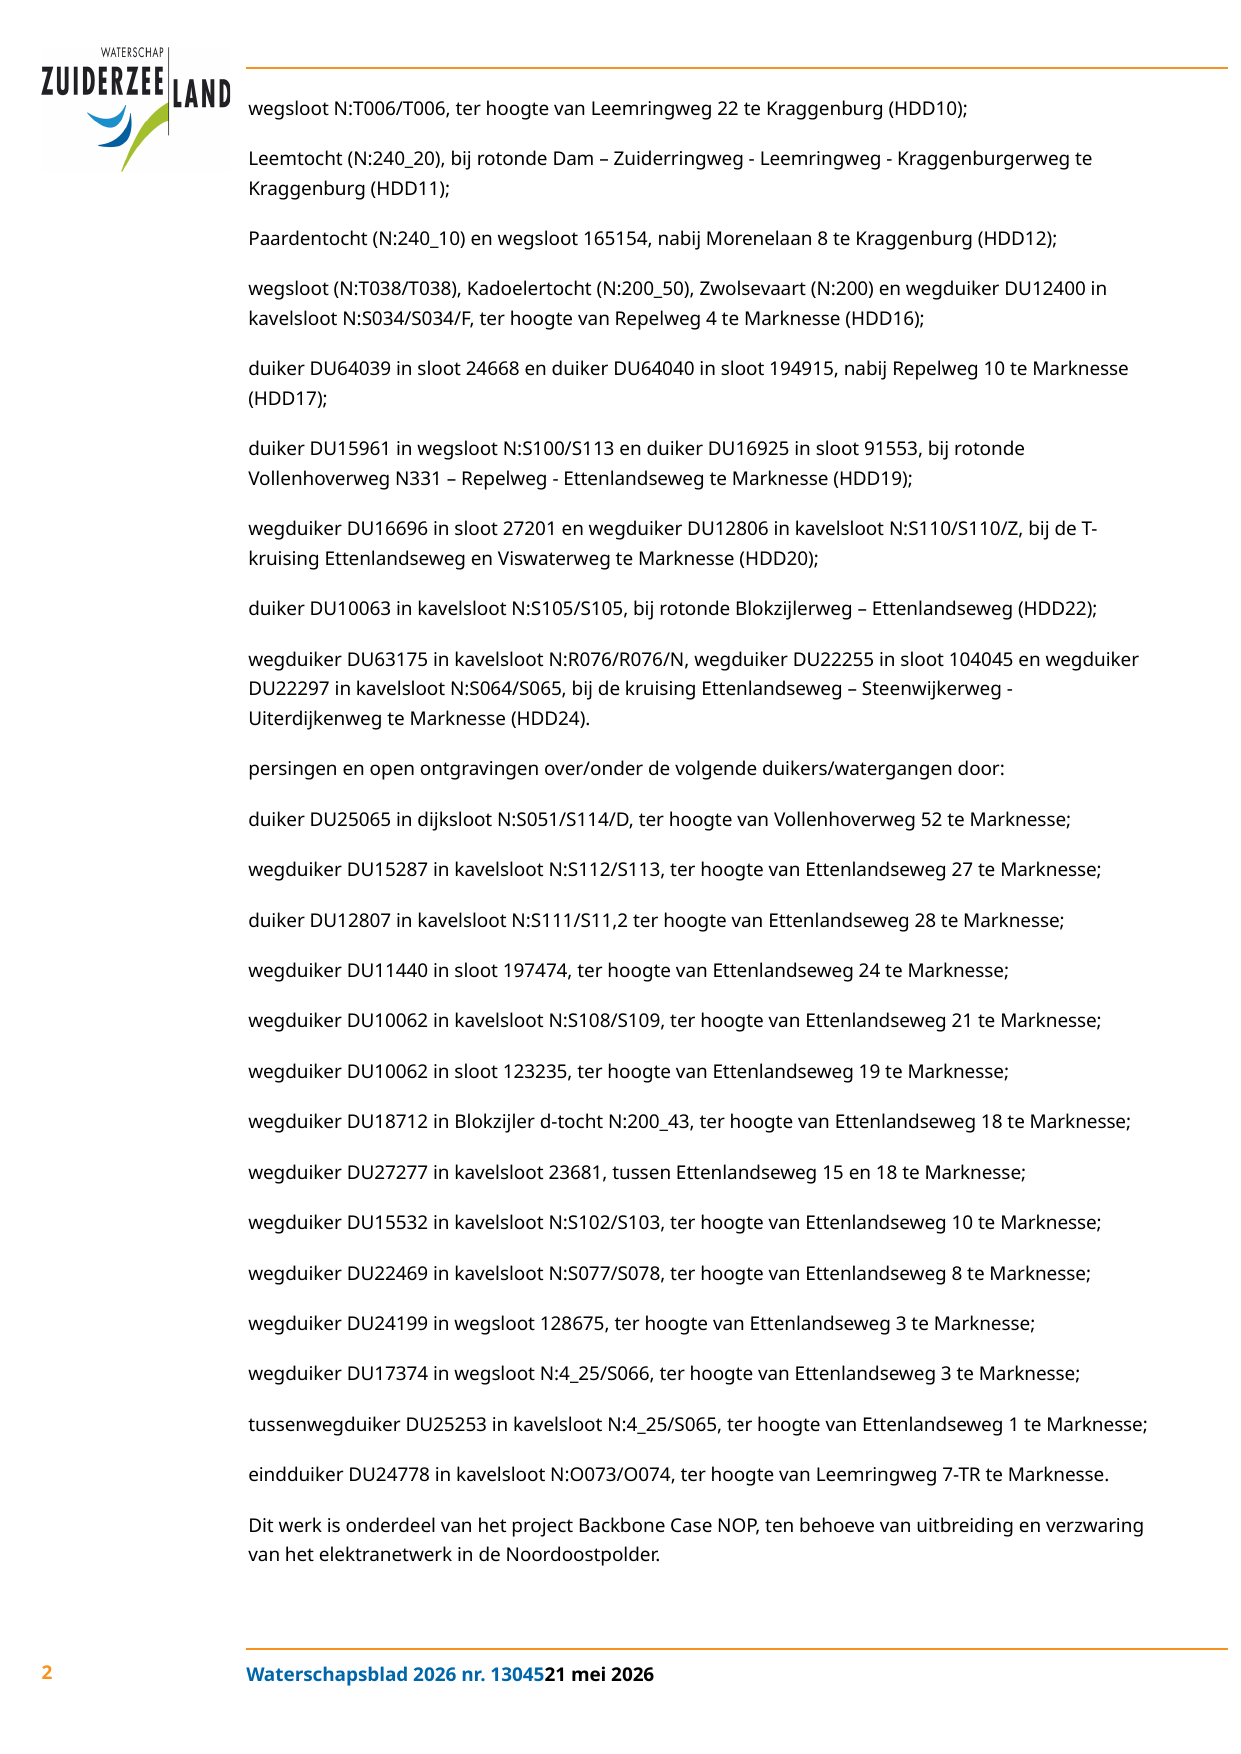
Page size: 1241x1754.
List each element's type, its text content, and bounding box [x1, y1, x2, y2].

text Paardentocht (N:240_10) en wegsloot 165154, nabij Morenelaan 8 te Kraggenburg (HDD12); [248, 225, 1152, 251]
text wegsloot (N:T038/T038), Kadoelertocht (N:200_50), Zwolsevaart (N:200) en wegduiker DU12400 in kavelsloot N:S034/S034/F, ter hoogte van Repelweg 4 te Marknesse (HDD16); [248, 276, 1152, 331]
text wegduiker DU15287 in kavelsloot N:S112/S113, ter hoogte van Ettenlandseweg 27 te Marknesse; [248, 856, 1152, 882]
text duiker DU64039 in sloot 24668 en duiker DU64040 in sloot 194915, nabij Repelweg 10 te Marknesse (HDD17); [248, 356, 1152, 411]
text wegduiker DU10062 in sloot 123235, ter hoogte van Ettenlandseweg 19 te Marknesse; [248, 1058, 1152, 1084]
picture [41, 47, 231, 172]
text wegsloot N:T006/T006, ter hoogte van Leemringweg 22 te Kraggenburg (HDD10); [248, 95, 1152, 121]
text wegduiker DU16696 in sloot 27201 en wegduiker DU12806 in kavelsloot N:S110/S110/Z, bij de T-kruising Ettenlandseweg en Viswaterweg te Marknesse (HDD20); [248, 516, 1152, 571]
text wegduiker DU17374 in wegsloot N:4_25/S066, ter hoogte van Ettenlandseweg 3 te Marknesse; [248, 1361, 1152, 1386]
text duiker DU12807 in kavelsloot N:S111/S11,2 ter hoogte van Ettenlandseweg 28 te Marknesse; [248, 907, 1152, 933]
text wegduiker DU24199 in wegsloot 128675, ter hoogte van Ettenlandseweg 3 te Marknesse; [248, 1310, 1152, 1336]
text duiker DU25065 in dijksloot N:S051/S114/D, ter hoogte van Vollenhoverweg 52 te Marknesse; [248, 806, 1152, 832]
text wegduiker DU22469 in kavelsloot N:S077/S078, ter hoogte van Ettenlandseweg 8 te Marknesse; [248, 1260, 1152, 1286]
text tussenwegduiker DU25253 in kavelsloot N:4_25/S065, ter hoogte van Ettenlandseweg 1 te Marknesse; [248, 1411, 1152, 1437]
text duiker DU15961 in wegsloot N:S100/S113 en duiker DU16925 in sloot 91553, bij rotonde Vollenhoverweg N331 – Repelweg - Ettenlandseweg te Marknesse (HDD19); [248, 436, 1152, 491]
text duiker DU10063 in kavelsloot N:S105/S105, bij rotonde Blokzijlerweg – Ettenlandseweg (HDD22); [248, 596, 1152, 621]
text wegduiker DU27277 in kavelsloot 23681, tussen Ettenlandseweg 15 en 18 te Marknesse; [248, 1159, 1152, 1185]
text wegduiker DU63175 in kavelsloot N:R076/R076/N, wegduiker DU22255 in sloot 104045 en wegduiker DU22297 in kavelsloot N:S064/S065, bij de kruising Ettenlandseweg – Steenwijkerweg - Uiterdijkenweg te Marknesse (HDD24). [248, 646, 1152, 731]
text Leemtocht (N:240_20), bij rotonde Dam – Zuiderringweg - Leemringweg - Kraggenburgerweg te Kraggenburg (HDD11); [248, 145, 1152, 201]
text wegduiker DU10062 in kavelsloot N:S108/S109, ter hoogte van Ettenlandseweg 21 te Marknesse; [248, 1008, 1152, 1033]
text wegduiker DU15532 in kavelsloot N:S102/S103, ter hoogte van Ettenlandseweg 10 te Marknesse; [248, 1209, 1152, 1235]
text eindduiker DU24778 in kavelsloot N:O073/O074, ter hoogte van Leemringweg 7-TR te Marknesse. [248, 1461, 1152, 1487]
text wegduiker DU11440 in sloot 197474, ter hoogte van Ettenlandseweg 24 te Marknesse; [248, 957, 1152, 983]
text wegduiker DU18712 in Blokzijler d-tocht N:200_43, ter hoogte van Ettenlandseweg 18 te Marknesse; [248, 1108, 1152, 1134]
text persingen en open ontgravingen over/onder de volgende duikers/watergangen door: [248, 756, 1152, 781]
text Dit werk is onderdeel van het project Backbone Case NOP, ten behoeve van uitbreiding en verzwaring van het elektranetwerk in de Noordoostpolder. [248, 1512, 1152, 1567]
